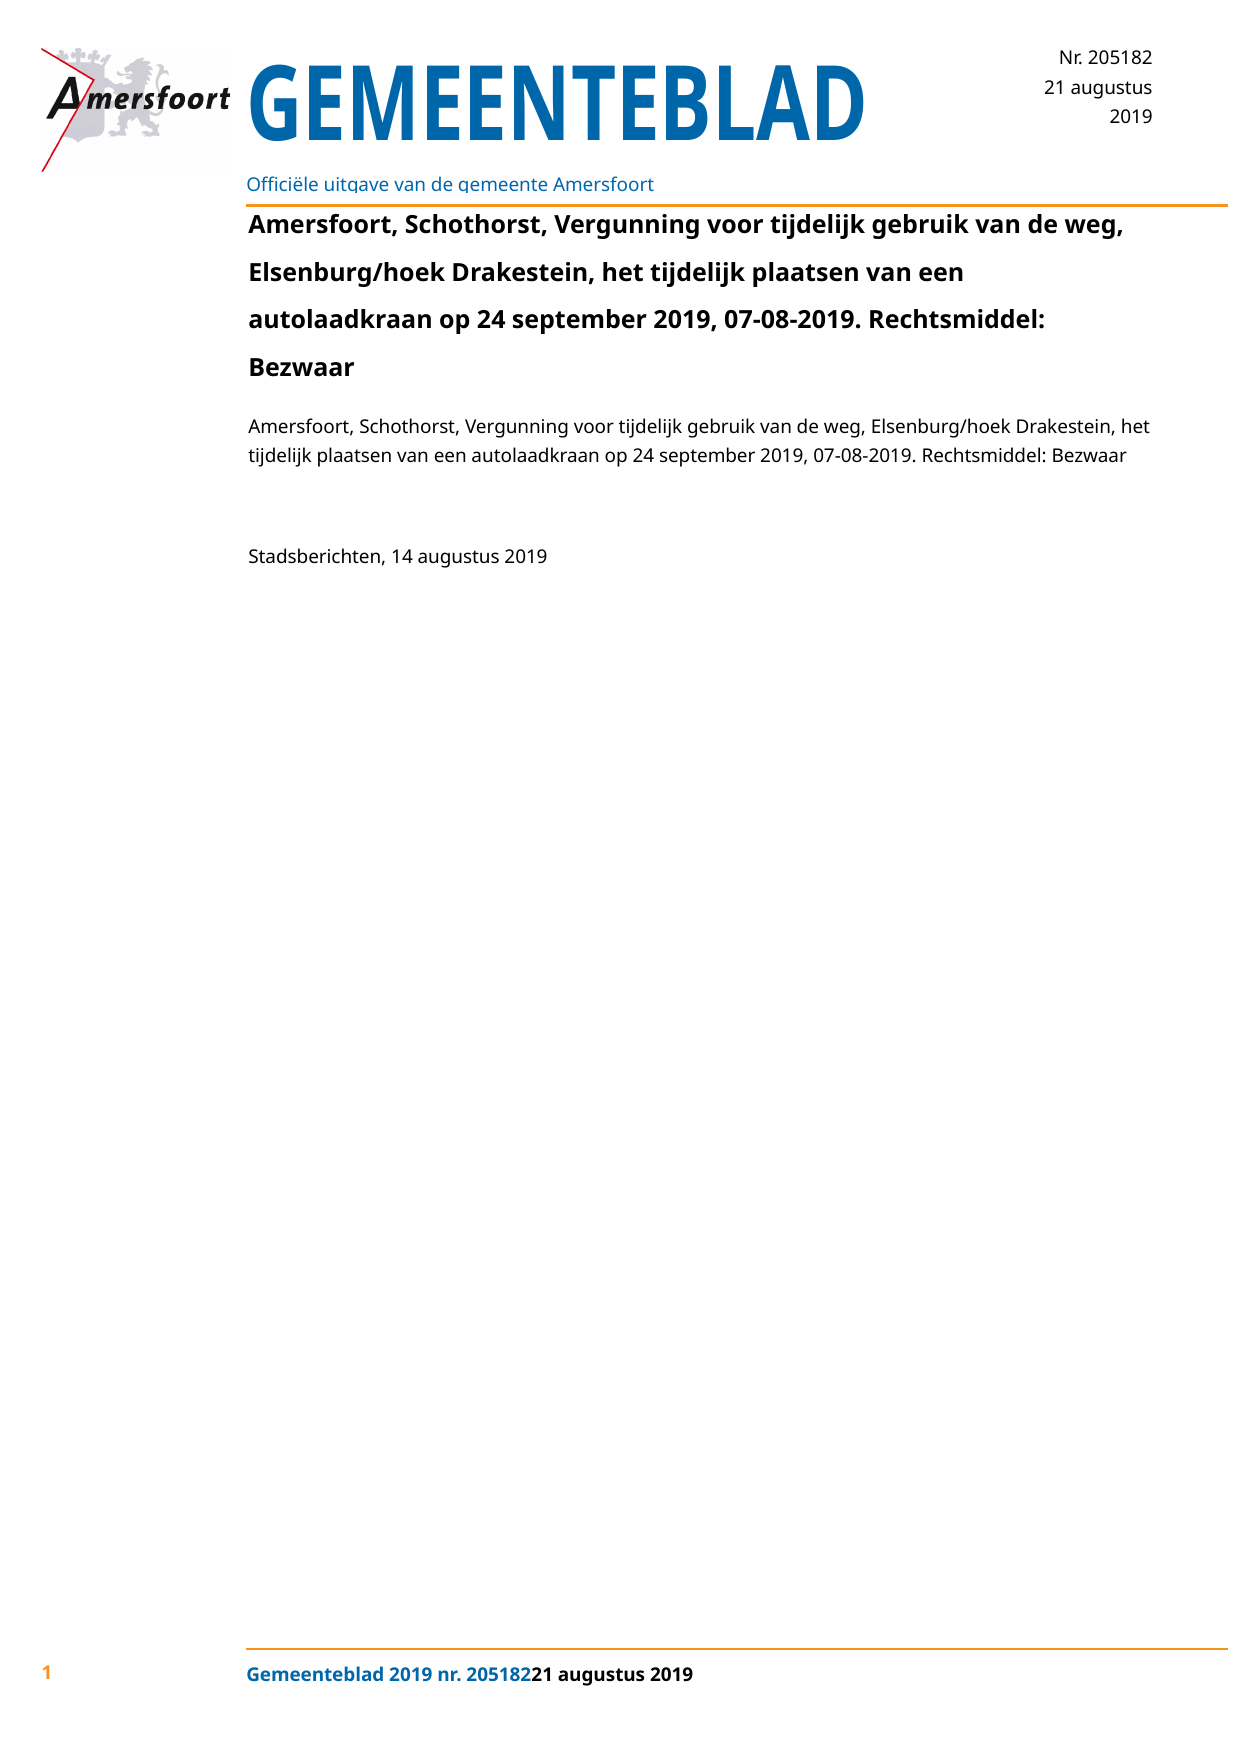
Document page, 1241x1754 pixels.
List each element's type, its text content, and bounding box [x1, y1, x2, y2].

text Amersfoort, Schothorst, Vergunning voor tijdelijk gebruik van de weg, Elsenburg/hoek Drakestein, het tijdelijk plaatsen van een autolaadkraan op 24 september 2019, 07-08-2019. Rechtsmiddel: Bezwaar [248, 207, 1152, 384]
text Stadsberichten, 14 augustus 2019 [248, 543, 1152, 569]
picture [41, 47, 231, 172]
text Amersfoort, Schothorst, Vergunning voor tijdelijk gebruik van de weg, Elsenburg/hoek Drakestein, het tijdelijk plaatsen van een autolaadkraan op 24 september 2019, 07-08-2019. Rechtsmiddel: Bezwaar [248, 413, 1152, 468]
